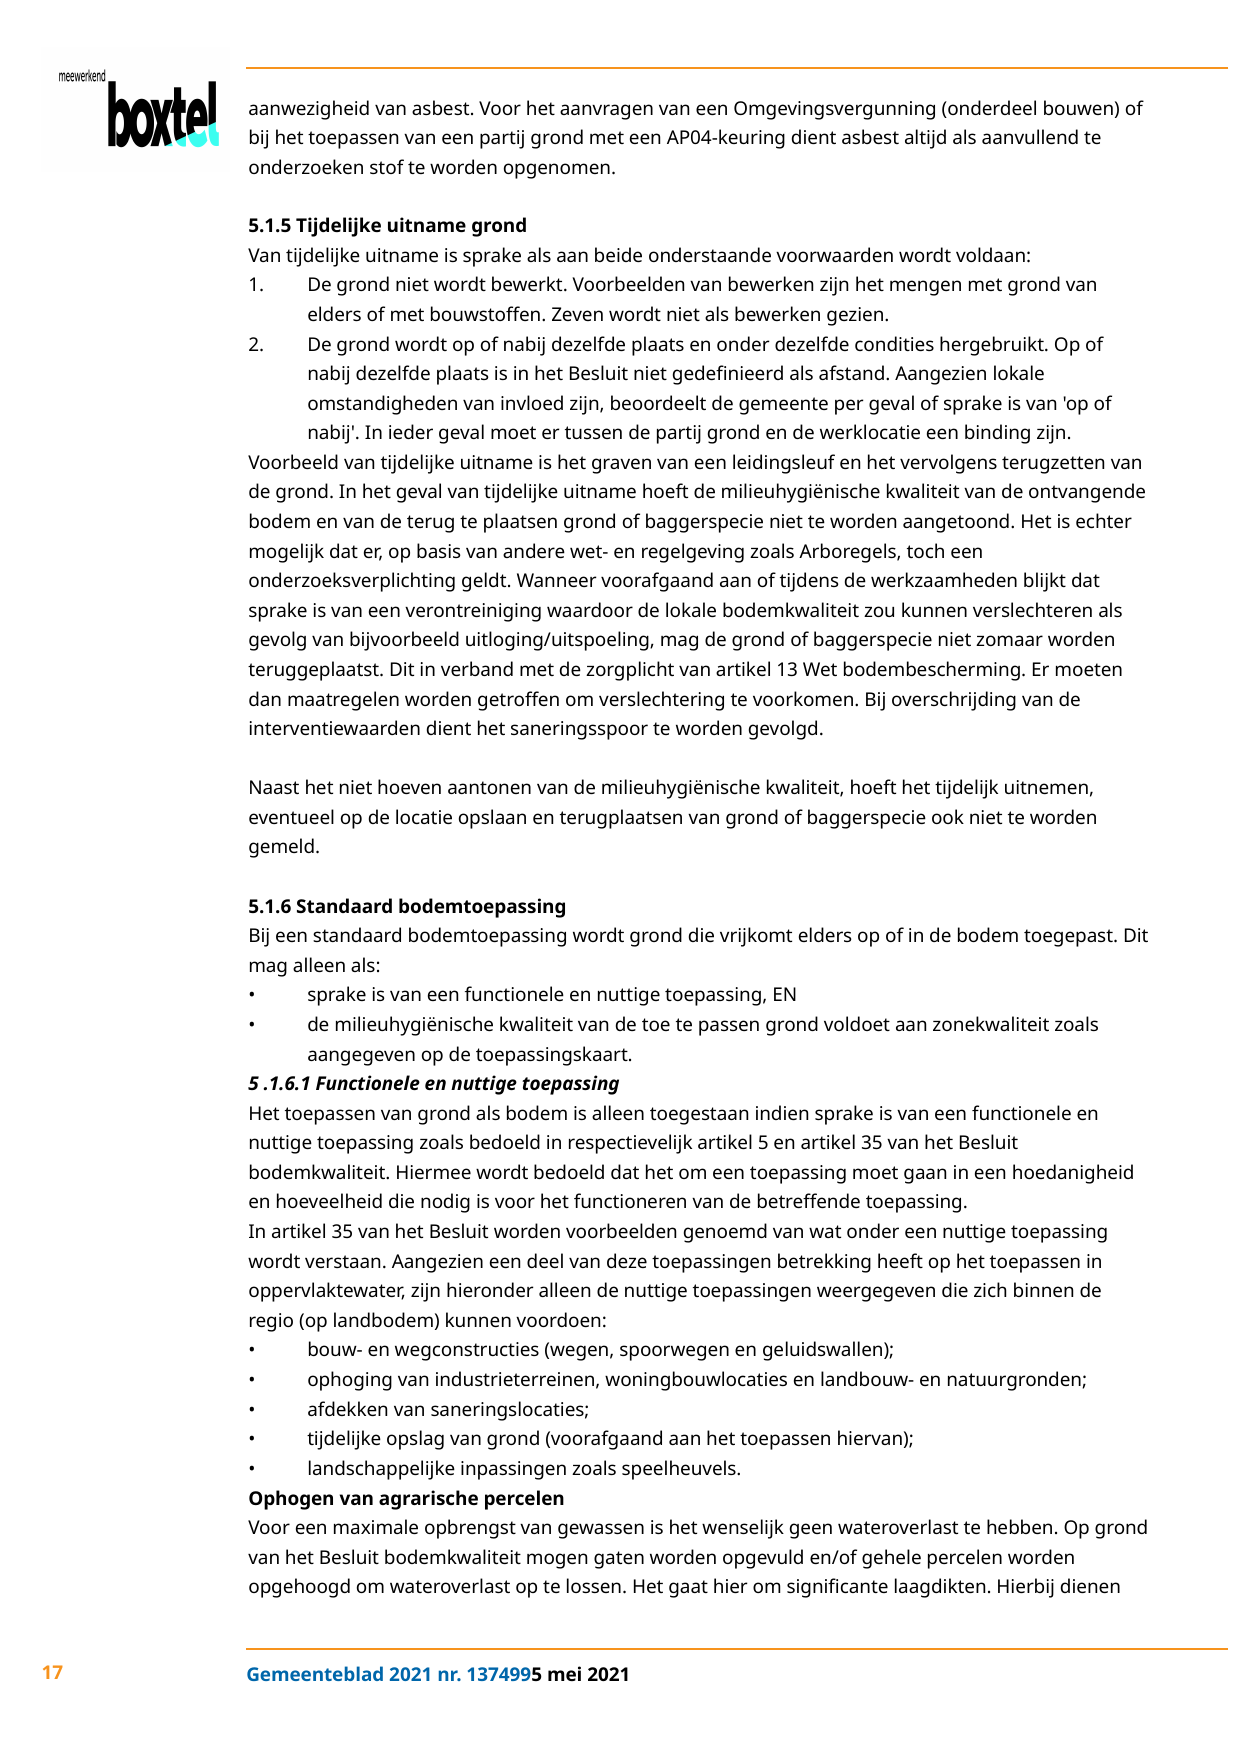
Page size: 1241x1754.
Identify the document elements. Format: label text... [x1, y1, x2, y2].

text 5.1.6 Standaard bodemtoepassing [248, 893, 1152, 919]
list De grond wordt op of nabij dezelfde plaats en onder dezelfde condities hergebruikt. Op of nabij dezelfde plaats is in het Besluit niet gedefinieerd als afstand. Aangezien lokale omstandigheden van invloed zijn, beoordeelt de gemeente per geval of sprake is van 'op of nabij'. In ieder geval moet er tussen de partij grond en de werklocatie een binding zijn. [248, 331, 1152, 445]
list tijdelijke opslag van grond (voorafgaand aan het toepassen hiervan); [248, 1425, 1152, 1451]
text 5.1.5 Tijdelijke uitname grond [248, 212, 1152, 238]
list landschappelijke inpassingen zoals speelheuvels. [248, 1455, 1152, 1481]
table_header Ophogen van agrarische percelen Voor een maximale opbrengst van gewassen is het wenselijk geen wateroverlast te hebben. Op grond van het Besluit bodemkwaliteit mogen gaten worden opgevuld en/of gehele percelen worden opgehoogd om wateroverlast op te lossen. Het gaat hier om significante laagdikten. Hierbij dienen [248, 1485, 1152, 1599]
text Het toepassen van grond als bodem is alleen toegestaan indien sprake is van een functionele en nuttige toepassing zoals bedoeld in respectievelijk artikel 5 en artikel 35 van het Besluit bodemkwaliteit. Hiermee wordt bedoeld dat het om een toepassing moet gaan in een hoedanigheid en hoeveelheid die nodig is voor het functioneren van de betreffende toepassing. [248, 1100, 1152, 1214]
text Voorbeeld van tijdelijke uitname is het graven van een leidingsleuf en het vervolgens terugzetten van de grond. In het geval van tijdelijke uitname hoeft de milieuhygiënische kwaliteit van de ontvangende bodem en van de terug te plaatsen grond of baggerspecie niet te worden aangetoond. Het is echter mogelijk dat er, op basis van andere wet- en regelgeving zoals Arboregels, toch een onderzoeksverplichting geldt. Wanneer voorafgaand aan of tijdens de werkzaamheden blijkt dat sprake is van een verontreiniging waardoor de lokale bodemkwaliteit zou kunnen verslechteren als gevolg van bijvoorbeeld uitloging/uitspoeling, mag de grond of baggerspecie niet zomaar worden teruggeplaatst. Dit in verband met de zorgplicht van artikel 13 Wet bodembescherming. Er moeten dan maatregelen worden getroffen om verslechtering te voorkomen. Bij overschrijding van de interventiewaarden dient het saneringsspoor te worden gevolgd. [248, 449, 1152, 741]
text 5 .1.6.1 Functionele en nuttige toepassing [248, 1070, 1152, 1096]
list ophoging van industrieterreinen, woningbouwlocaties en landbouw- en natuurgronden; [248, 1366, 1152, 1392]
text Naast het niet hoeven aantonen van de milieuhygiënische kwaliteit, hoeft het tijdelijk uitnemen, eventueel op de locatie opslaan en terugplaatsen van grond of baggerspecie ook niet te worden gemeld. [248, 774, 1152, 859]
text Van tijdelijke uitname is sprake als aan beide onderstaande voorwaarden wordt voldaan: [248, 242, 1152, 268]
text In artikel 35 van het Besluit worden voorbeelden genoemd van wat onder een nuttige toepassing wordt verstaan. Aangezien een deel van deze toepassingen betrekking heeft op het toepassen in oppervlaktewater, zijn hieronder alleen de nuttige toepassingen weergegeven die zich binnen de regio (op landbodem) kunnen voordoen: [248, 1218, 1152, 1333]
text Bij een standaard bodemtoepassing wordt grond die vrijkomt elders op of in de bodem toegepast. Dit mag alleen als: [248, 922, 1152, 978]
table_header aanwezigheid van asbest. Voor het aanvragen van een Omgevingsvergunning (onderdeel bouwen) of bij het toepassen van een partij grond met een AP04-keuring dient asbest altijd als aanvullend te onderzoeken stof te worden opgenomen. [248, 95, 1152, 180]
list de milieuhygiënische kwaliteit van de toe te passen grond voldoet aan zonekwaliteit zoals aangegeven op de toepassingskaart. [248, 1011, 1152, 1067]
list bouw- en wegconstructies (wegen, spoorwegen en geluidswallen); [248, 1337, 1152, 1362]
list sprake is van een functionele en nuttige toepassing, EN [248, 982, 1152, 1007]
list afdekken van saneringslocaties; [248, 1396, 1152, 1422]
list De grond niet wordt bewerkt. Voorbeelden van bewerken zijn het mengen met grond van elders of met bouwstoffen. Zeven wordt niet als bewerken gezien. [248, 272, 1152, 327]
picture [41, 47, 231, 172]
